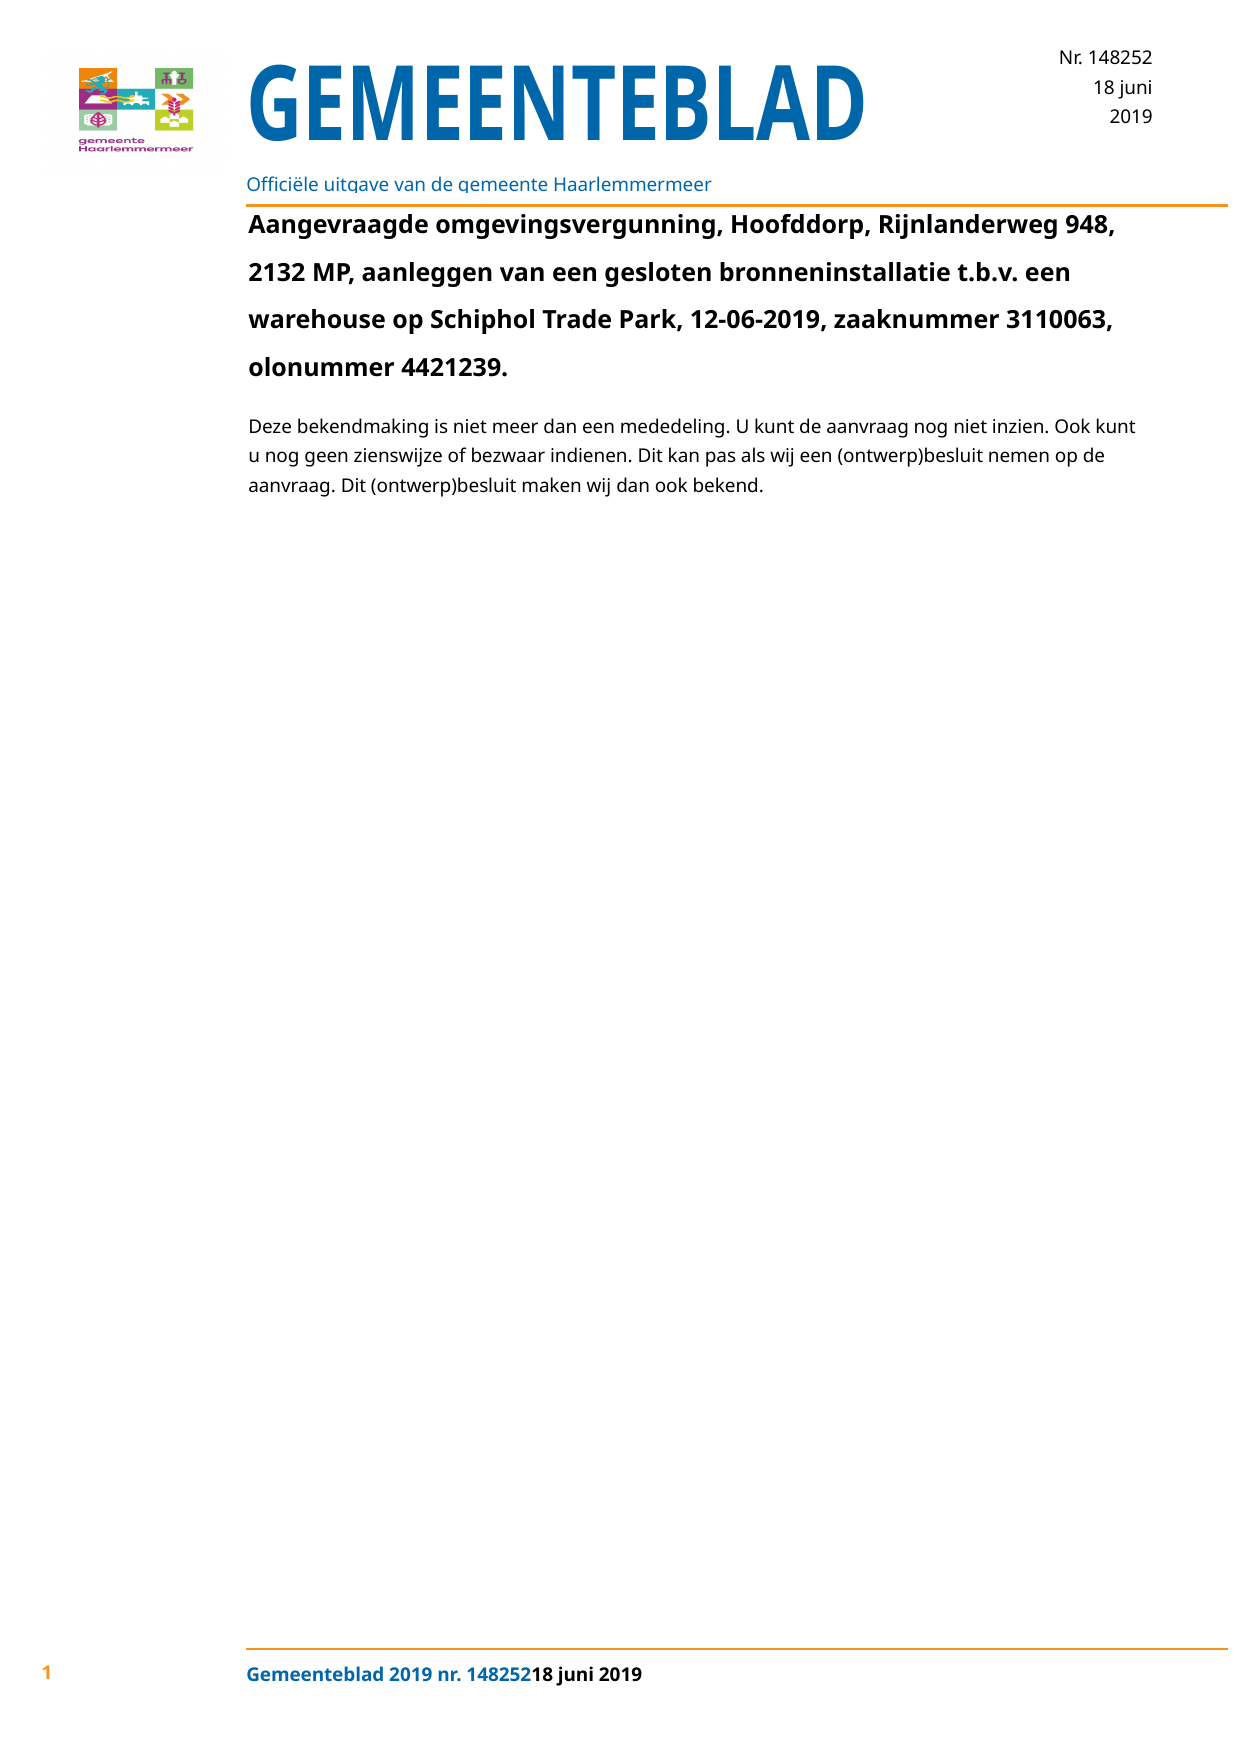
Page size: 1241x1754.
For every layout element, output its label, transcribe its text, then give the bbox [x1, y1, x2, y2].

text Aangevraagde omgevingsvergunning, Hoofddorp, Rijnlanderweg 948, 2132 MP, aanleggen van een gesloten bronneninstallatie t.b.v. een warehouse op Schiphol Trade Park, 12-06-2019, zaaknummer 3110063, olonummer 4421239. [248, 207, 1152, 384]
text Deze bekendmaking is niet meer dan een mededeling. U kunt de aanvraag nog niet inzien. Ook kunt u nog geen zienswijze of bezwaar indienen. Dit kan pas als wij een (ontwerp)besluit nemen op de aanvraag. Dit (ontwerp)besluit maken wij dan ook bekend. [248, 413, 1152, 498]
picture [41, 47, 231, 172]
